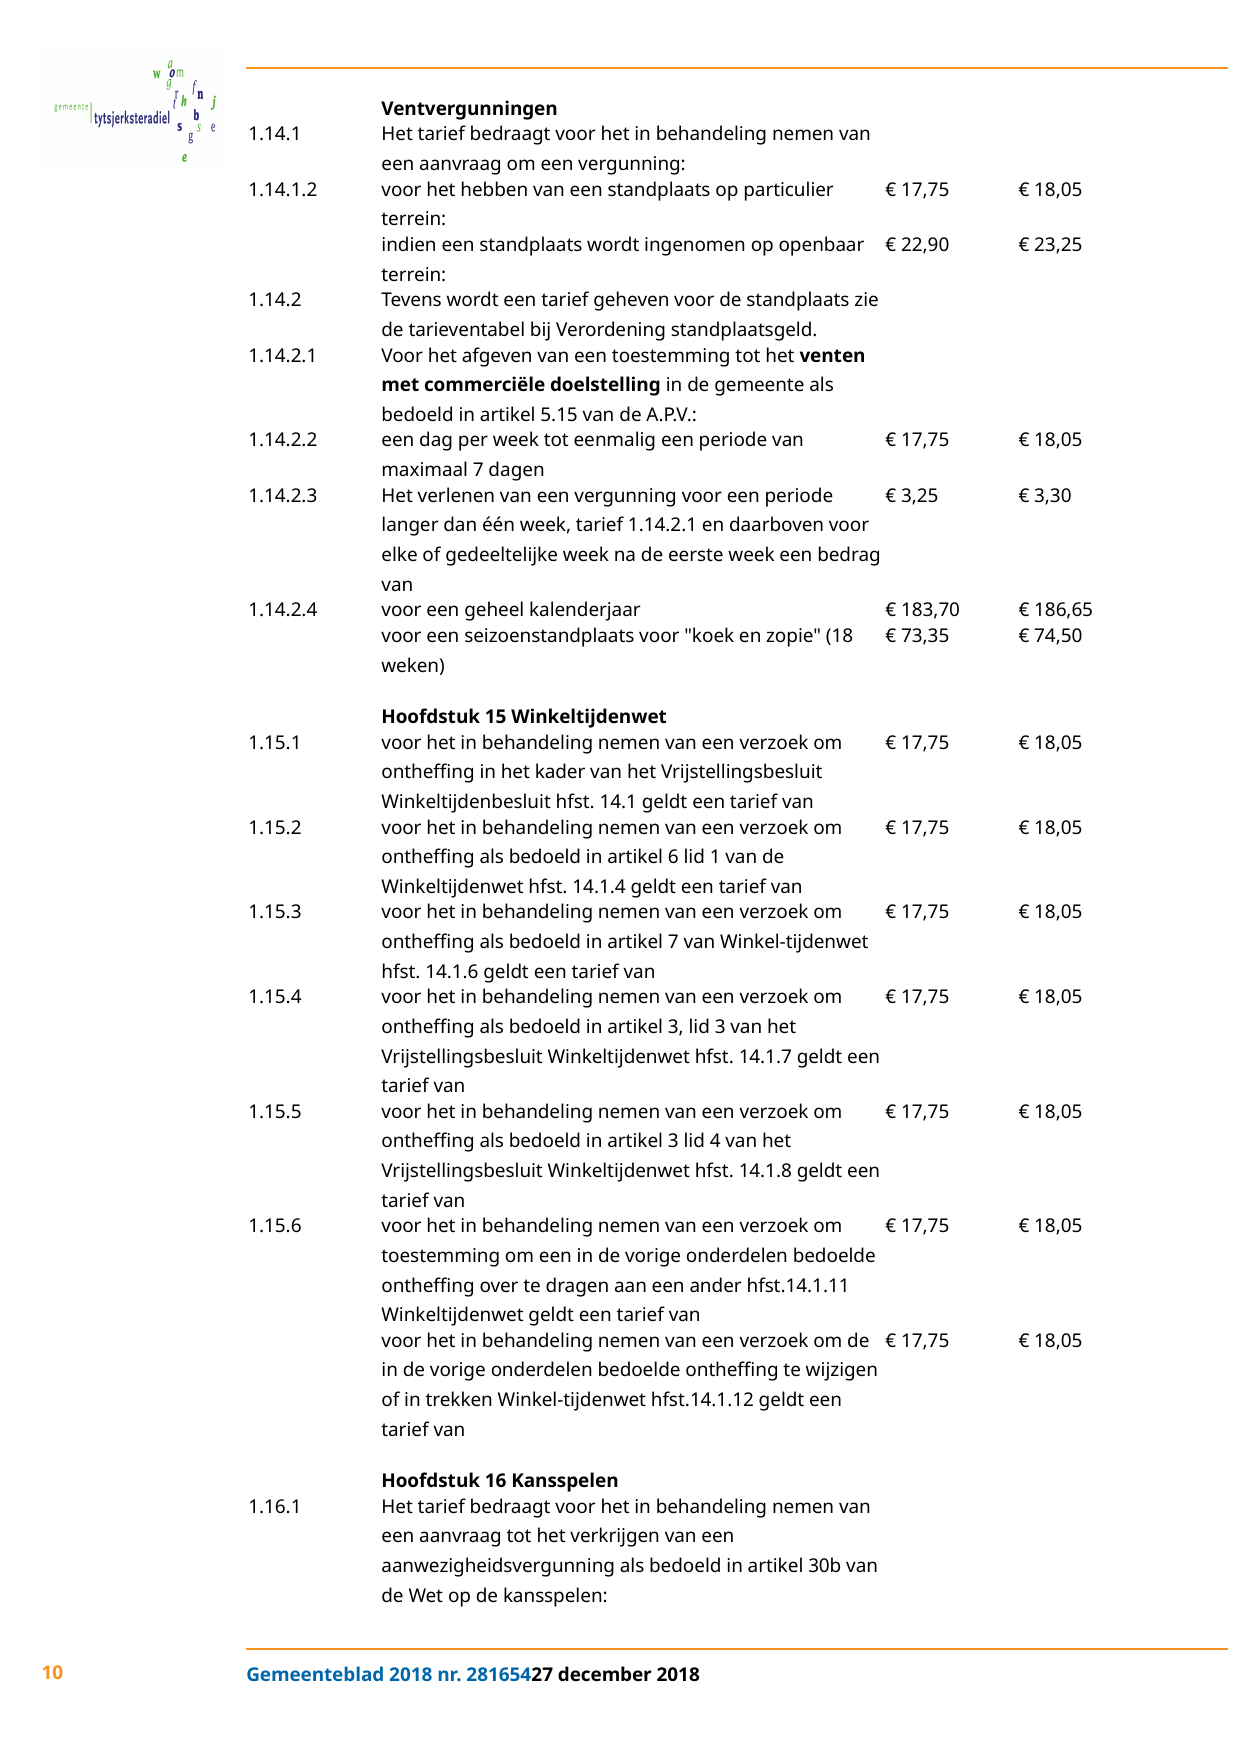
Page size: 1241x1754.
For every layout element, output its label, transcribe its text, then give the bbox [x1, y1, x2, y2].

table_cell Hoofdstuk 16 Kansspelen [381, 1467, 885, 1493]
table_cell € 18,05 [1018, 1327, 1152, 1442]
table_cell 1.16.1 [248, 1493, 381, 1607]
table_cell [381, 1442, 885, 1467]
table_cell € 17,75 [885, 1327, 1018, 1442]
table_cell [1018, 95, 1152, 121]
table_cell [885, 286, 1018, 342]
table_cell [885, 678, 1018, 703]
table_cell [885, 1467, 1018, 1493]
table_cell € 18,05 [1018, 729, 1152, 814]
table_cell Hoofdstuk 15 Winkeltijdenwet [381, 703, 885, 729]
table_cell € 18,05 [1018, 1213, 1152, 1327]
table_cell voor het in behandeling nemen van een verzoek om ontheffing als bedoeld in artikel 7 van Winkel-tijdenwet hfst. 14.1.6 geldt een tarief van [381, 899, 885, 984]
table_cell € 17,75 [885, 176, 1018, 231]
table_cell 1.15.2 [248, 814, 381, 899]
table_cell [248, 703, 381, 729]
table_cell [248, 678, 381, 703]
table_cell Het tarief bedraagt voor het in behandeling nemen van een aanvraag om een vergunning: [381, 121, 885, 176]
table_cell € 18,05 [1018, 1098, 1152, 1213]
table_cell voor het in behandeling nemen van een verzoek om toestemming om een in de vorige onderdelen bedoelde ontheffing over te dragen aan een ander hfst.14.1.11 Winkeltijdenwet geldt een tarief van [381, 1213, 885, 1327]
table_cell 1.15.1 [248, 729, 381, 814]
table_cell voor een seizoenstandplaats voor "koek en zopie" (18 weken) [381, 622, 885, 677]
table_cell 1.14.1.2 [248, 176, 381, 231]
table_cell [1018, 678, 1152, 703]
table_cell € 73,35 [885, 622, 1018, 677]
table_cell € 18,05 [1018, 176, 1152, 231]
table_cell [1018, 286, 1152, 342]
table_cell voor het in behandeling nemen van een verzoek om de in de vorige onderdelen bedoelde ontheffing te wijzigen of in trekken Winkel-tijdenwet hfst.14.1.12 geldt een tarief van [381, 1327, 885, 1442]
table_cell 1.14.2.1 [248, 342, 381, 427]
table_cell 1.15.4 [248, 984, 381, 1098]
picture [41, 47, 231, 172]
table_cell € 17,75 [885, 1098, 1018, 1213]
table_cell € 17,75 [885, 814, 1018, 899]
table_cell Het tarief bedraagt voor het in behandeling nemen van een aanvraag tot het verkrijgen van een aanwezigheidsvergunning als bedoeld in artikel 30b van de Wet op de kansspelen: [381, 1493, 885, 1607]
table_cell € 74,50 [1018, 622, 1152, 677]
table_cell 1.14.2.2 [248, 427, 381, 482]
table_cell 1.15.3 [248, 899, 381, 984]
table_cell voor het in behandeling nemen van een verzoek om ontheffing in het kader van het Vrijstellingsbesluit Winkeltijdenbesluit hfst. 14.1 geldt een tarief van [381, 729, 885, 814]
table_cell voor het in behandeling nemen van een verzoek om ontheffing als bedoeld in artikel 3, lid 3 van het Vrijstellingsbesluit Winkeltijdenwet hfst. 14.1.7 geldt een tarief van [381, 984, 885, 1098]
table_cell € 17,75 [885, 899, 1018, 984]
table_cell 1.15.6 [248, 1213, 381, 1327]
table_cell [248, 622, 381, 677]
table_cell € 17,75 [885, 984, 1018, 1098]
table_cell [248, 231, 381, 286]
table_cell € 3,25 [885, 482, 1018, 596]
table_cell [885, 121, 1018, 176]
table_cell [1018, 1442, 1152, 1467]
table_cell Het verlenen van een vergunning voor een periode langer dan één week, tarief 1.14.2.1 en daarboven voor elke of gedeeltelijke week na de eerste week een bedrag van [381, 482, 885, 596]
table_cell 1.14.1 [248, 121, 381, 176]
table_cell € 17,75 [885, 1213, 1018, 1327]
table_cell [1018, 1467, 1152, 1493]
table_cell 1.14.2.4 [248, 596, 381, 622]
table_cell Voor het afgeven van een toestemming tot het venten met commerciële doelstelling in de gemeente als bedoeld in artikel 5.15 van de A.P.V.: [381, 342, 885, 427]
table_cell Ventvergunningen [381, 95, 885, 121]
table_cell [885, 95, 1018, 121]
table_cell € 186,65 [1018, 596, 1152, 622]
table_cell [885, 342, 1018, 427]
table_cell [1018, 703, 1152, 729]
table_cell € 3,30 [1018, 482, 1152, 596]
table_cell 1.15.5 [248, 1098, 381, 1213]
table_cell [1018, 1493, 1152, 1607]
table_cell [885, 703, 1018, 729]
table_cell 1.14.2.3 [248, 482, 381, 596]
table_cell € 17,75 [885, 729, 1018, 814]
table_cell [1018, 342, 1152, 427]
table_cell voor het hebben van een standplaats op particulier terrein: [381, 176, 885, 231]
table_cell indien een standplaats wordt ingenomen op openbaar terrein: [381, 231, 885, 286]
table_cell voor het in behandeling nemen van een verzoek om ontheffing als bedoeld in artikel 3 lid 4 van het Vrijstellingsbesluit Winkeltijdenwet hfst. 14.1.8 geldt een tarief van [381, 1098, 885, 1213]
table_cell € 18,05 [1018, 427, 1152, 482]
table_cell [248, 1327, 381, 1442]
table_cell [248, 95, 381, 121]
table_cell voor het in behandeling nemen van een verzoek om ontheffing als bedoeld in artikel 6 lid 1 van de Winkeltijdenwet hfst. 14.1.4 geldt een tarief van [381, 814, 885, 899]
table_cell [885, 1493, 1018, 1607]
table_cell € 23,25 [1018, 231, 1152, 286]
table_cell [1018, 121, 1152, 176]
table_cell een dag per week tot eenmalig een periode van maximaal 7 dagen [381, 427, 885, 482]
table_cell [248, 1467, 381, 1493]
table_cell € 18,05 [1018, 814, 1152, 899]
table_cell € 18,05 [1018, 899, 1152, 984]
table_cell Tevens wordt een tarief geheven voor de standplaats zie de tarieventabel bij Verordening standplaatsgeld. [381, 286, 885, 342]
table_cell [885, 1442, 1018, 1467]
table_cell 1.14.2 [248, 286, 381, 342]
table_cell voor een geheel kalenderjaar [381, 596, 885, 622]
table_cell € 18,05 [1018, 984, 1152, 1098]
table_cell [381, 678, 885, 703]
table_cell € 22,90 [885, 231, 1018, 286]
table_cell [248, 1442, 381, 1467]
table_cell € 17,75 [885, 427, 1018, 482]
table_cell € 183,70 [885, 596, 1018, 622]
